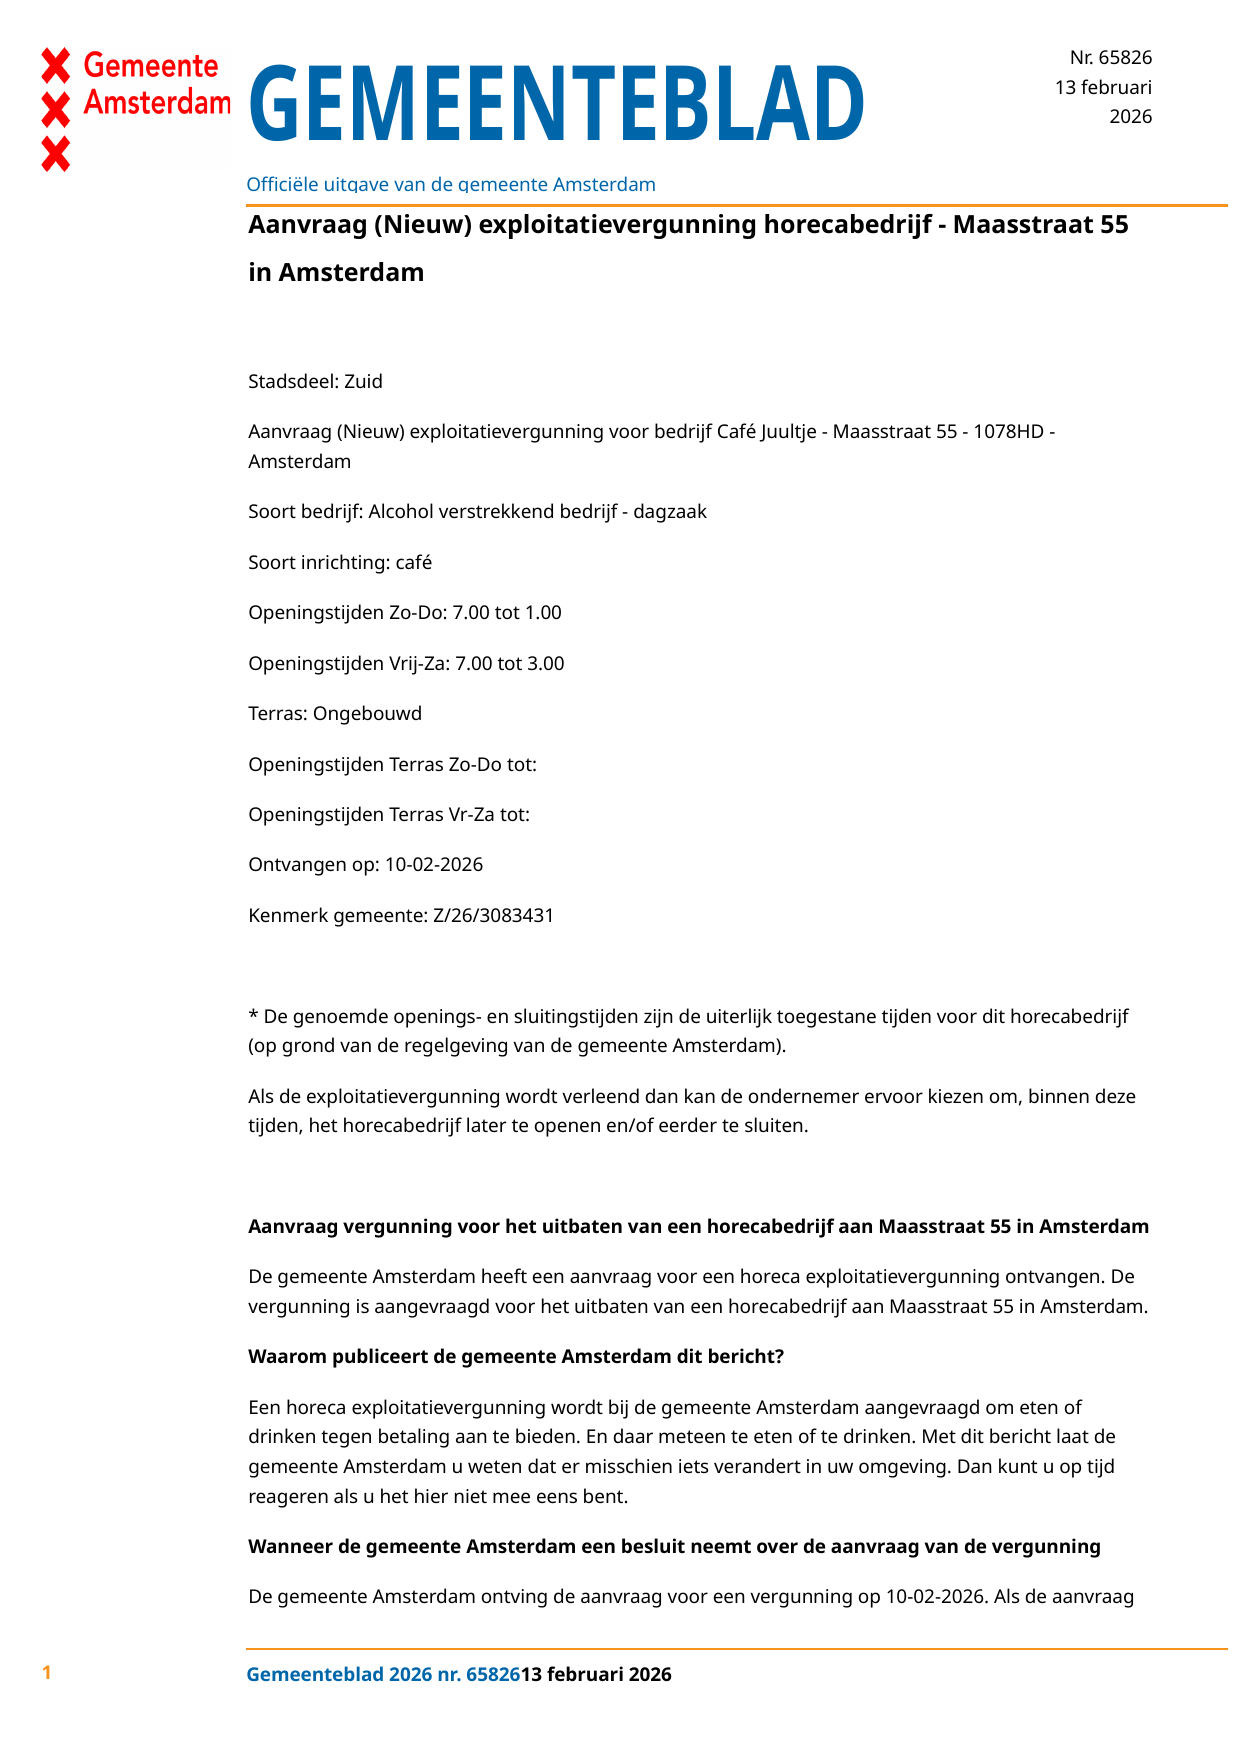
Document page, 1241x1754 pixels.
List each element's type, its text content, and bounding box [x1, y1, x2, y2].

text Waarom publiceert de gemeente Amsterdam dit bericht? [248, 1344, 1152, 1369]
text Openingstijden Terras Zo-Do tot: [248, 751, 1152, 777]
text Aanvraag (Nieuw) exploitatievergunning horecabedrijf - Maasstraat 55 in Amsterdam [248, 207, 1152, 288]
text Een horeca exploitatievergunning wordt bij de gemeente Amsterdam aangevraagd om eten of drinken tegen betaling aan te bieden. En daar meteen te eten of te drinken. Met dit bericht laat de gemeente Amsterdam u weten dat er misschien iets verandert in uw omgeving. Dan kunt u op tijd reageren als u het hier niet mee eens bent. [248, 1394, 1152, 1509]
text Aanvraag (Nieuw) exploitatievergunning voor bedrijf Café Juultje - Maasstraat 55 - 1078HD - Amsterdam [248, 419, 1152, 474]
text Ontvangen op: 10-02-2026 [248, 852, 1152, 877]
text De gemeente Amsterdam ontving de aanvraag voor een vergunning op 10-02-2026. Als de aanvraag [248, 1584, 1152, 1609]
text Als de exploitatievergunning wordt verleend dan kan de ondernemer ervoor kiezen om, binnen deze tijden, het horecabedrijf later te openen en/of eerder te sluiten. [248, 1083, 1152, 1138]
text Kenmerk gemeente: Z/26/3083431 [248, 902, 1152, 928]
text De gemeente Amsterdam heeft een aanvraag voor een horeca exploitatievergunning ontvangen. De vergunning is aangevraagd voor het uitbaten van een horecabedrijf aan Maasstraat 55 in Amsterdam. [248, 1264, 1152, 1319]
text Aanvraag vergunning voor het uitbaten van een horecabedrijf aan Maasstraat 55 in Amsterdam [248, 1213, 1152, 1239]
text Soort bedrijf: Alcohol verstrekkend bedrijf - dagzaak [248, 499, 1152, 524]
text * De genoemde openings- en sluitingstijden zijn de uiterlijk toegestane tijden voor dit horecabedrijf (op grond van de regelgeving van de gemeente Amsterdam). [248, 1003, 1152, 1058]
text Openingstijden Zo-Do: 7.00 tot 1.00 [248, 599, 1152, 625]
picture [41, 47, 231, 172]
text Openingstijden Vrij-Za: 7.00 tot 3.00 [248, 650, 1152, 676]
text Wanneer de gemeente Amsterdam een besluit neemt over de aanvraag van de vergunning [248, 1533, 1152, 1559]
text Terras: Ongebouwd [248, 700, 1152, 726]
text Soort inrichting: café [248, 549, 1152, 575]
text Openingstijden Terras Vr-Za tot: [248, 801, 1152, 827]
text Stadsdeel: Zuid [248, 368, 1152, 394]
